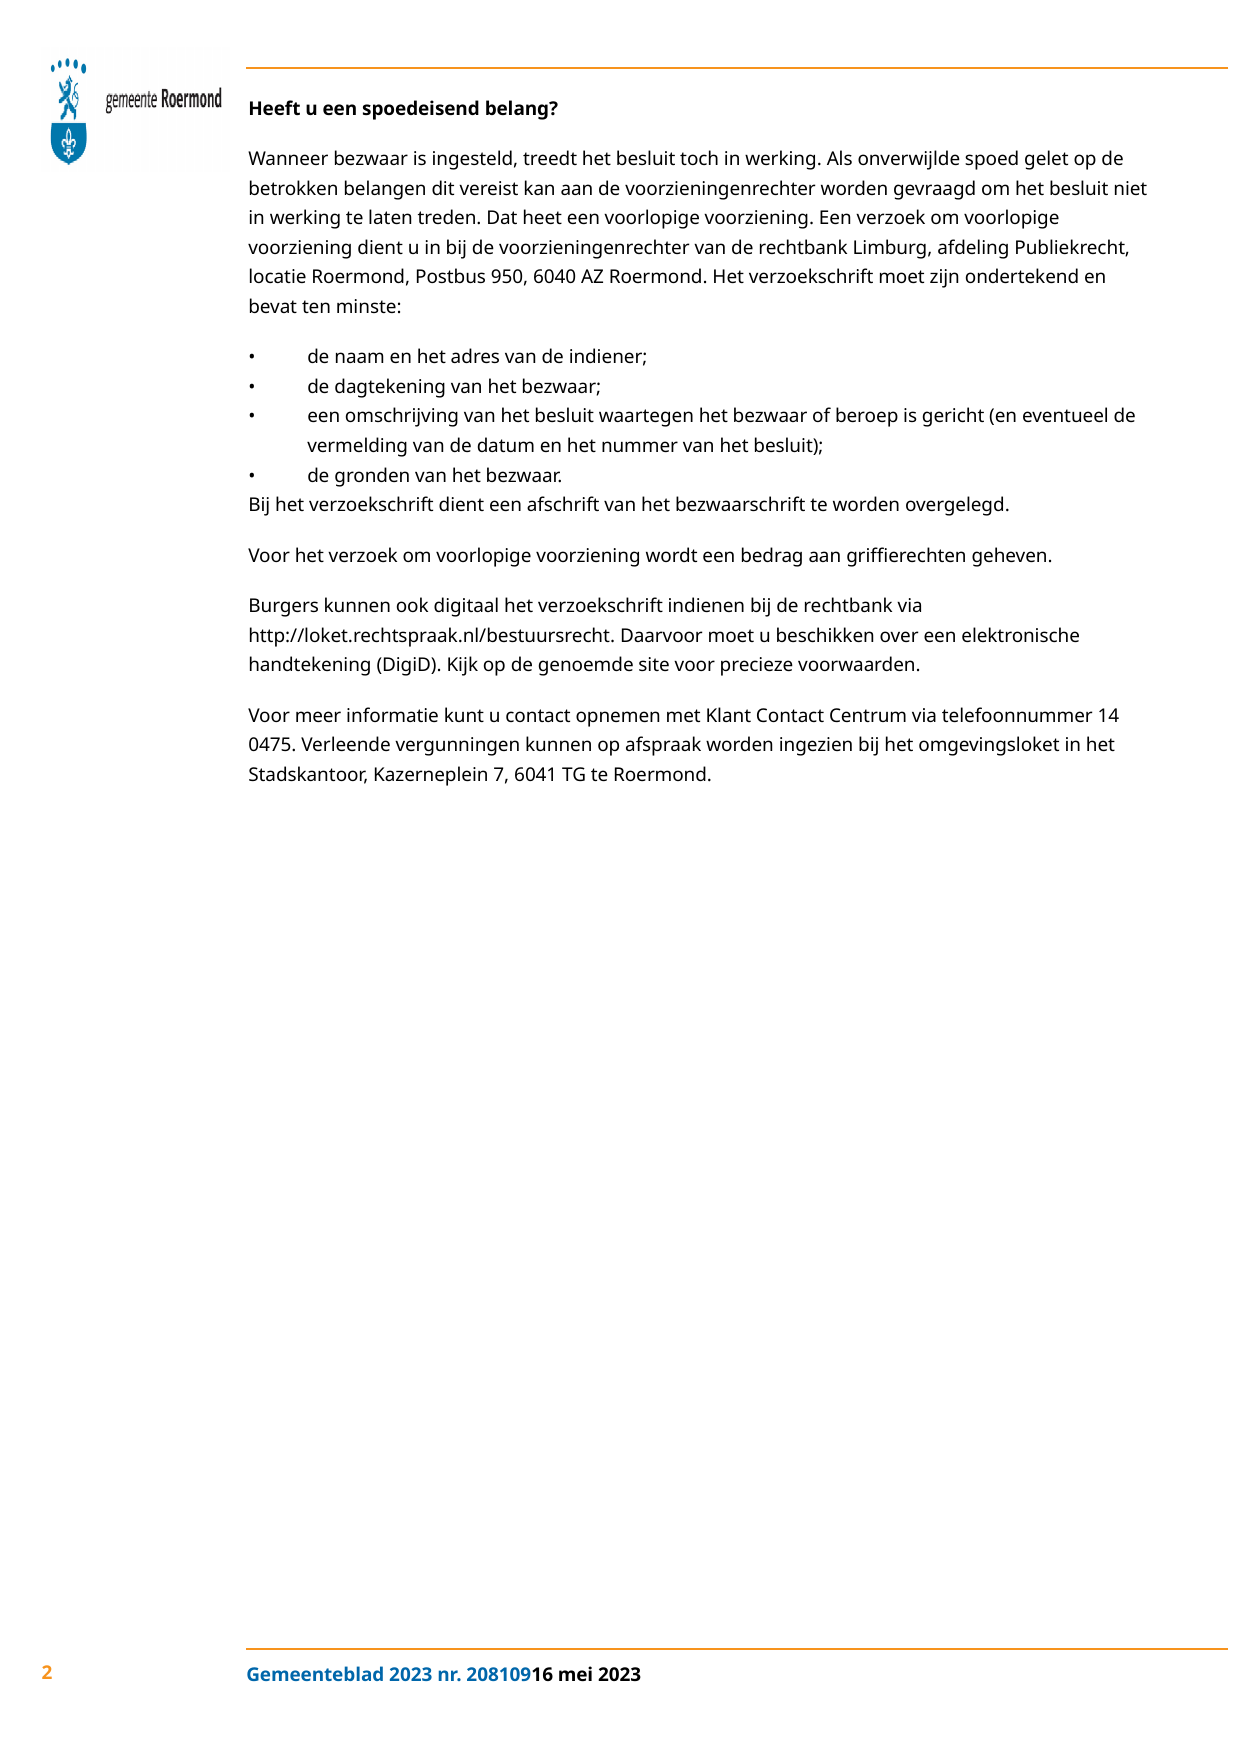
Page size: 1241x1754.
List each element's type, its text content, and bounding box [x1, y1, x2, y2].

picture [41, 47, 231, 172]
text Heeft u een spoedeisend belang? [248, 95, 1152, 121]
list de gronden van het bezwaar. [248, 462, 1152, 488]
list een omschrijving van het besluit waartegen het bezwaar of beroep is gericht (en eventueel de vermelding van de datum en het nummer van het besluit); [248, 403, 1152, 458]
text Voor het verzoek om voorlopige voorziening wordt een bedrag aan griffierechten geheven. [248, 542, 1152, 568]
list de naam en het adres van de indiener; [248, 343, 1152, 369]
text Bij het verzoekschrift dient een afschrift van het bezwaarschrift te worden overgelegd. [248, 491, 1152, 517]
text Wanneer bezwaar is ingesteld, treedt het besluit toch in werking. Als onverwijlde spoed gelet op de betrokken belangen dit vereist kan aan de voorzieningenrechter worden gevraagd om het besluit niet in werking te laten treden. Dat heet een voorlopige voorziening. Een verzoek om voorlopige voorziening dient u in bij de voorzieningenrechter van de rechtbank Limburg, afdeling Publiekrecht, locatie Roermond, Postbus 950, 6040 AZ Roermond. Het verzoekschrift moet zijn ondertekend en bevat ten minste: [248, 145, 1152, 319]
list de dagtekening van het bezwaar; [248, 373, 1152, 399]
text Burgers kunnen ook digitaal het verzoekschrift indienen bij de rechtbank via http://loket.rechtspraak.nl/bestuursrecht. Daarvoor moet u beschikken over een elektronische handtekening (DigiD). Kijk op de genoemde site voor precieze voorwaarden. [248, 592, 1152, 677]
text Voor meer informatie kunt u contact opnemen met Klant Contact Centrum via telefoonnummer 14 0475. Verleende vergunningen kunnen op afspraak worden ingezien bij het omgevingsloket in het Stadskantoor, Kazerneplein 7, 6041 TG te Roermond. [248, 702, 1152, 787]
